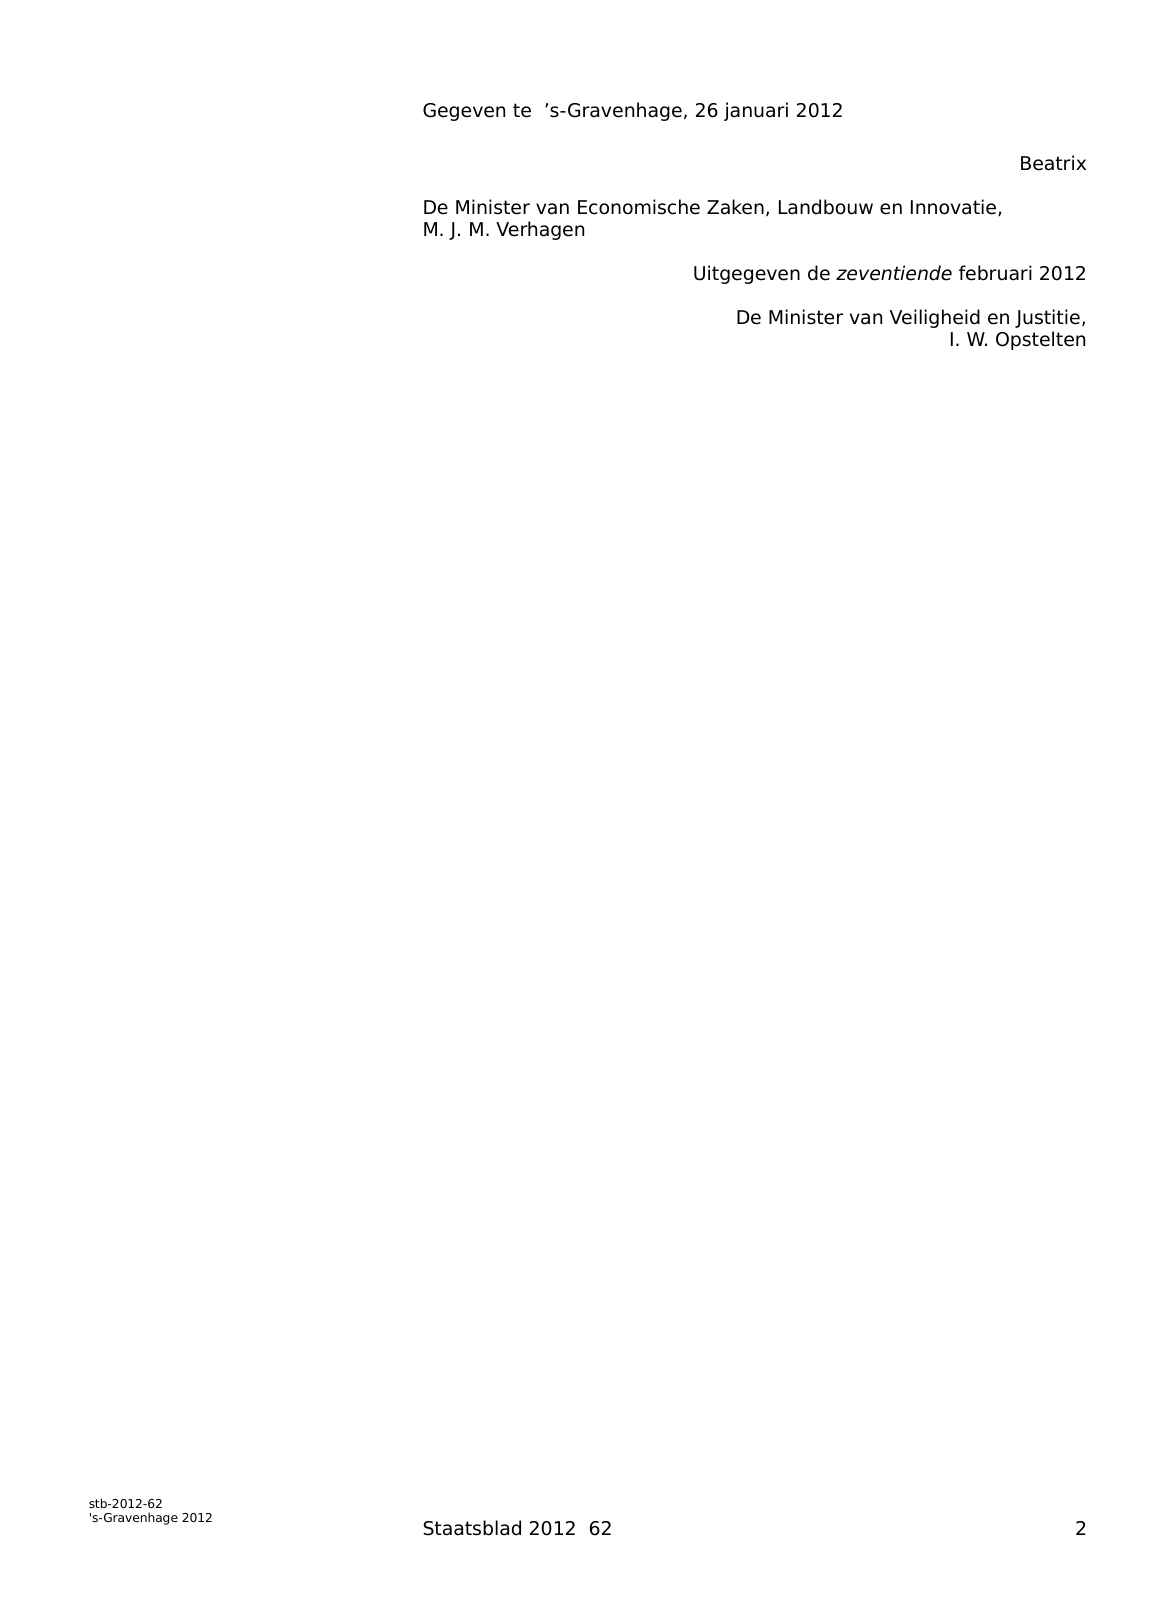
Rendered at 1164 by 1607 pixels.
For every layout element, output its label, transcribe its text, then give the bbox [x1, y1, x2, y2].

text Beatrix [422, 152, 1087, 174]
text De Minister van Veiligheid en Justitie, I. W. Opstelten [422, 307, 1087, 351]
text De Minister van Economische Zaken, Landbouw en Innovatie, M. J. M. Verhagen [422, 197, 1087, 241]
text Gegeven te ’s-Gravenhage, 26 januari 2012 [422, 100, 1087, 122]
text stb-2012-62 [88, 1497, 323, 1511]
text Uitgegeven de zeventiende februari 2012 [422, 263, 1087, 285]
text 's-Gravenhage 2012 [88, 1511, 323, 1525]
